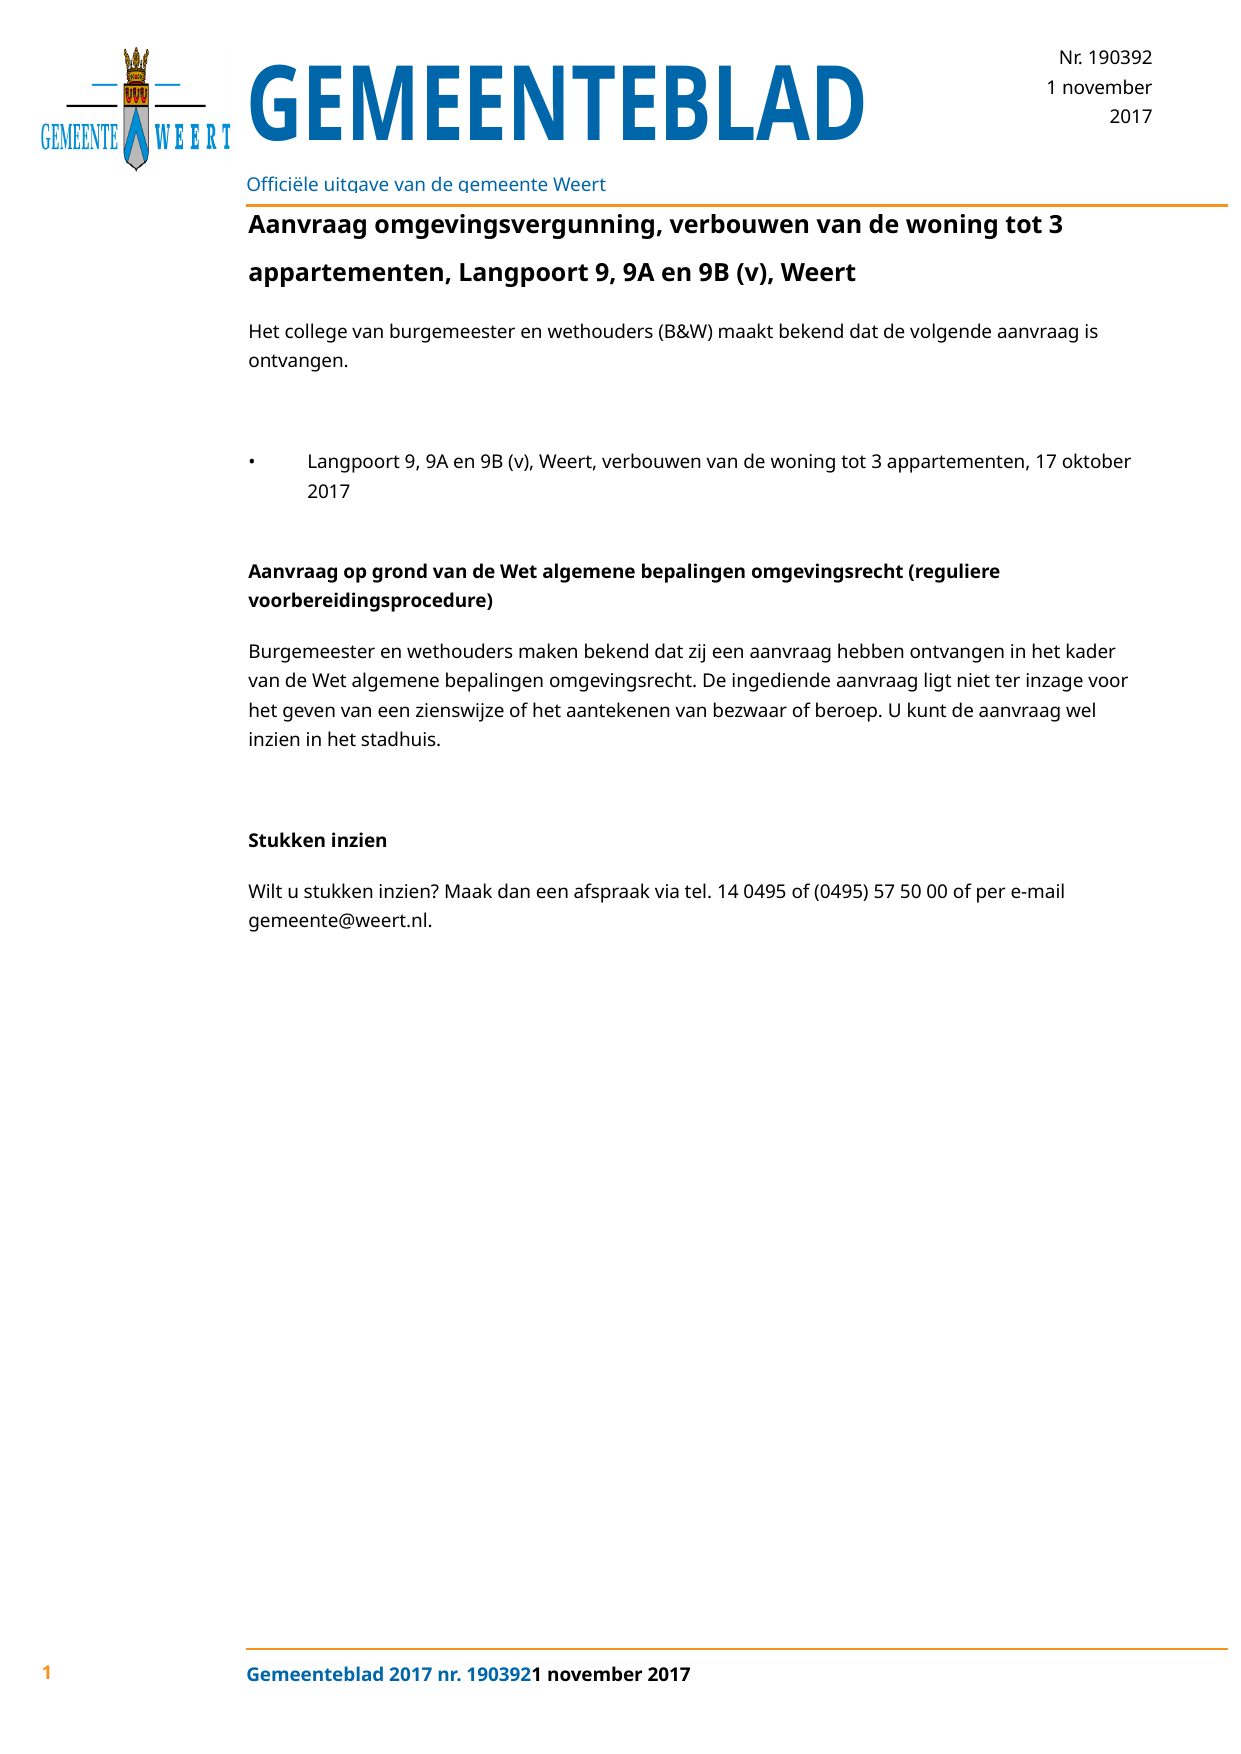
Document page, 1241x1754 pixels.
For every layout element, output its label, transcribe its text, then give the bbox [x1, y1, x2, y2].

text Het college van burgemeester en wethouders (B&W) maakt bekend dat de volgende aanvraag is ontvangen. [248, 318, 1152, 373]
picture [41, 47, 231, 172]
text Wilt u stukken inzien? Maak dan een afspraak via tel. 14 0495 of (0495) 57 50 00 of per e-mail gemeente@weert.nl. [248, 878, 1152, 933]
text Aanvraag omgevingsvergunning, verbouwen van de woning tot 3 appartementen, Langpoort 9, 9A en 9B (v), Weert [248, 207, 1152, 288]
text Aanvraag op grond van de Wet algemene bepalingen omgevingsrecht (reguliere voorbereidingsprocedure) [248, 558, 1152, 613]
list Langpoort 9, 9A en 9B (v), Weert, verbouwen van de woning tot 3 appartementen, 17 oktober 2017 [248, 448, 1152, 504]
text Burgemeester en wethouders maken bekend dat zij een aanvraag hebben ontvangen in het kader van de Wet algemene bepalingen omgevingsrecht. De ingediende aanvraag ligt niet ter inzage voor het geven van een zienswijze of het aantekenen van bezwaar of beroep. U kunt de aanvraag wel inzien in het stadhuis. [248, 638, 1152, 752]
text Stukken inzien [248, 827, 1152, 853]
